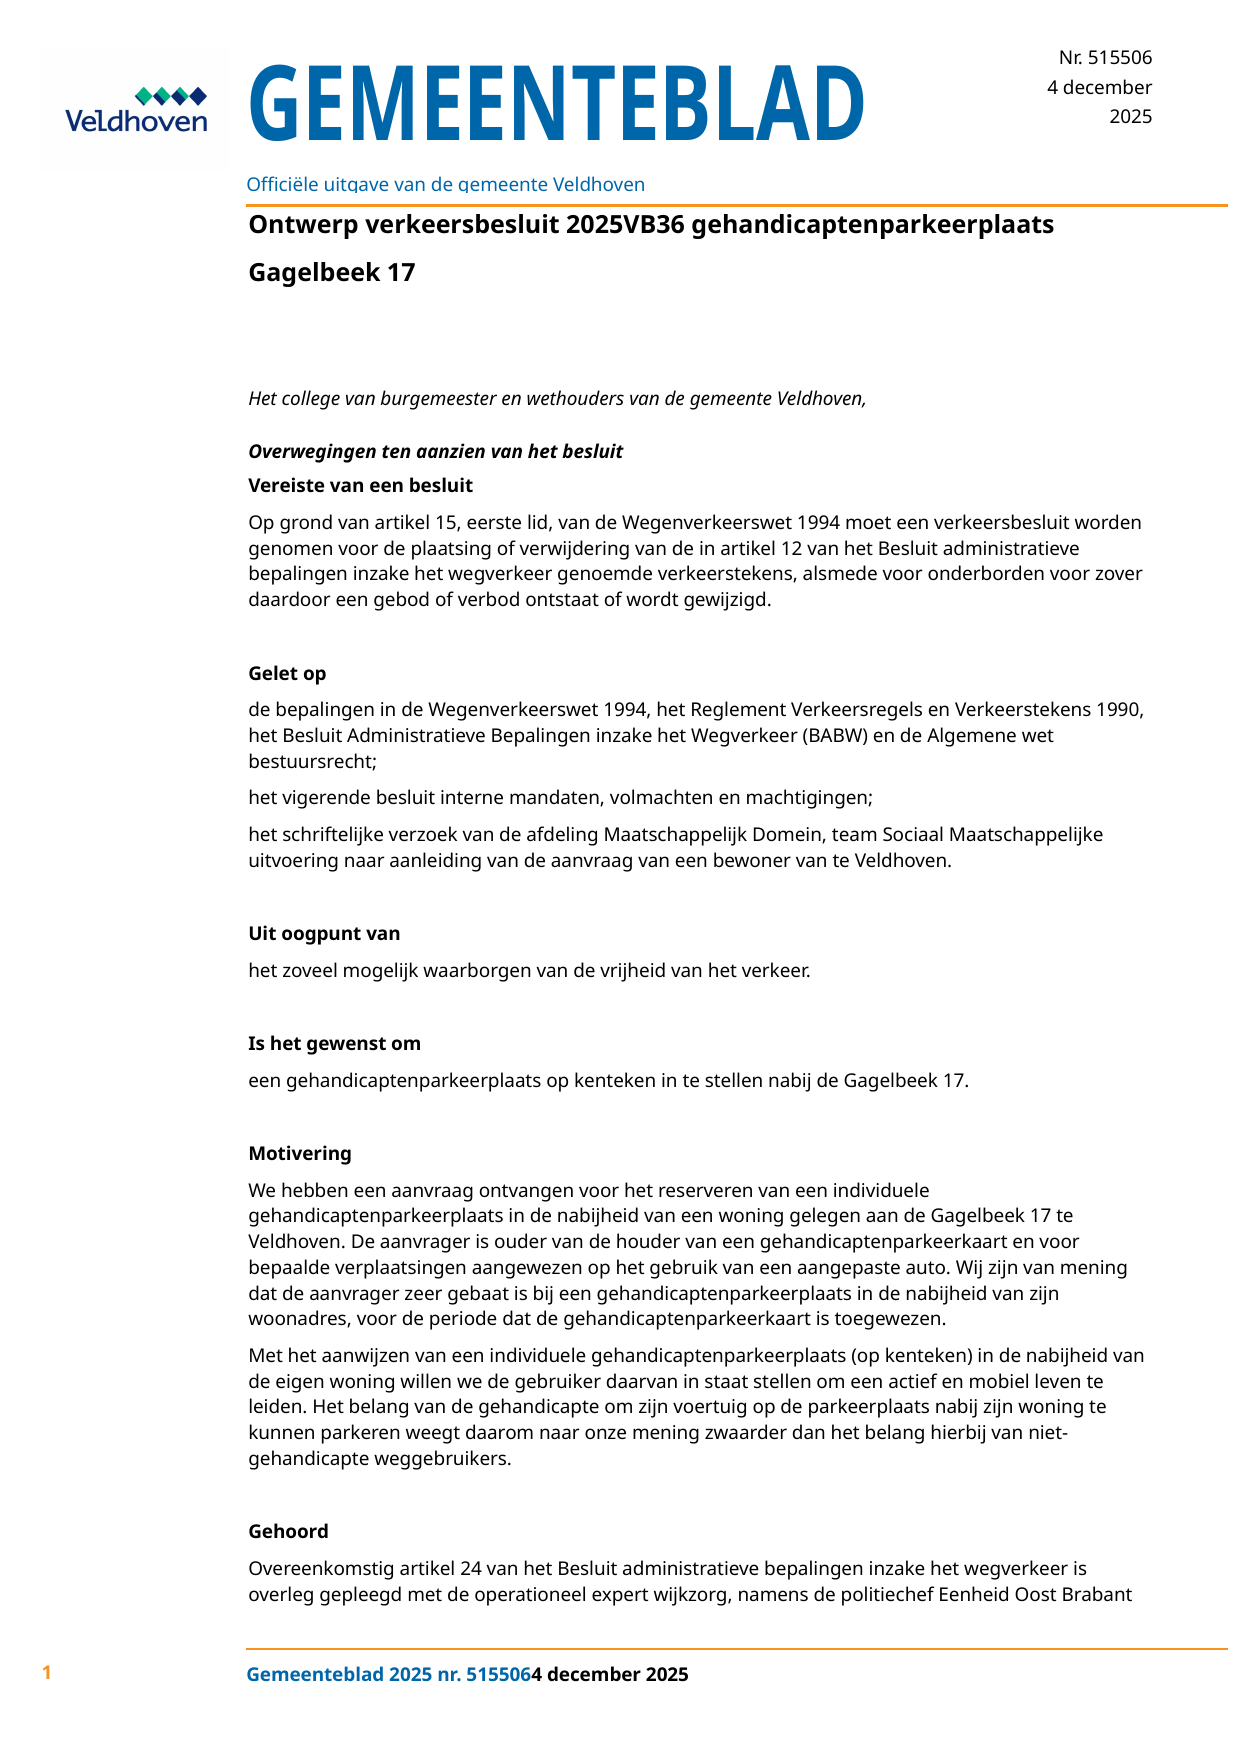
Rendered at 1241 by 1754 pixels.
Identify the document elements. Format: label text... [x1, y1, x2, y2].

text het vigerende besluit interne mandaten, volmachten en machtigingen; [248, 784, 1152, 810]
text het schriftelijke verzoek van de afdeling Maatschappelijk Domein, team Sociaal Maatschappelijke uitvoering naar aanleiding van de aanvraag van een bewoner van te Veldhoven. [248, 821, 1152, 873]
text het zoveel mogelijk waarborgen van de vrijheid van het verkeer. [248, 957, 1152, 983]
text Ontwerp verkeersbesluit 2025VB36 gehandicaptenparkeerplaats Gagelbeek 17 [248, 207, 1152, 288]
text de bepalingen in de Wegenverkeerswet 1994, het Reglement Verkeersregels en Verkeerstekens 1990, het Besluit Administratieve Bepalingen inzake het Wegverkeer (BABW) en de Algemene wet bestuursrecht; [248, 696, 1152, 773]
text Op grond van artikel 15, eerste lid, van de Wegenverkeerswet 1994 moet een verkeersbesluit worden genomen voor de plaatsing of verwijdering van de in artikel 12 van het Besluit administratieve bepalingen inzake het wegverkeer genoemde verkeerstekens, alsmede voor onderborden voor zover daardoor een gebod of verbod ontstaat of wordt gewijzigd. [248, 509, 1152, 612]
text Met het aanwijzen van een individuele gehandicaptenparkeerplaats (op kenteken) in de nabijheid van de eigen woning willen we de gebruiker daarvan in staat stellen om een actief en mobiel leven te leiden. Het belang van de gehandicapte om zijn voertuig op de parkeerplaats nabij zijn woning te kunnen parkeren weegt daarom naar onze mening zwaarder dan het belang hierbij van niet-gehandicapte weggebruikers. [248, 1342, 1152, 1471]
text Is het gewenst om [248, 1030, 1152, 1056]
text Overeenkomstig artikel 24 van het Besluit administratieve bepalingen inzake het wegverkeer is overleg gepleegd met de operationeel expert wijkzorg, namens de politiechef Eenheid Oost Brabant [248, 1555, 1152, 1607]
text Motivering [248, 1140, 1152, 1166]
text Overwegingen ten aanzien van het besluit [248, 438, 1152, 464]
text Gehoord [248, 1518, 1152, 1544]
text Uit oogpunt van [248, 920, 1152, 946]
text We hebben een aanvraag ontvangen voor het reserveren van een individuele gehandicaptenparkeerplaats in de nabijheid van een woning gelegen aan de Gagelbeek 17 te Veldhoven. De aanvrager is ouder van de houder van een gehandicaptenparkeerkaart en voor bepaalde verplaatsingen aangewezen op het gebruik van een aangepaste auto. Wij zijn van mening dat de aanvrager zeer gebaat is bij een gehandicaptenparkeerplaats in de nabijheid van zijn woonadres, voor de periode dat de gehandicaptenparkeerkaart is toegewezen. [248, 1177, 1152, 1331]
picture [41, 47, 231, 172]
text Vereiste van een besluit [248, 472, 1152, 498]
text een gehandicaptenparkeerplaats op kenteken in te stellen nabij de Gagelbeek 17. [248, 1067, 1152, 1093]
text Gelet op [248, 660, 1152, 685]
text Het college van burgemeester en wethouders van de gemeente Veldhoven, [248, 386, 1152, 411]
